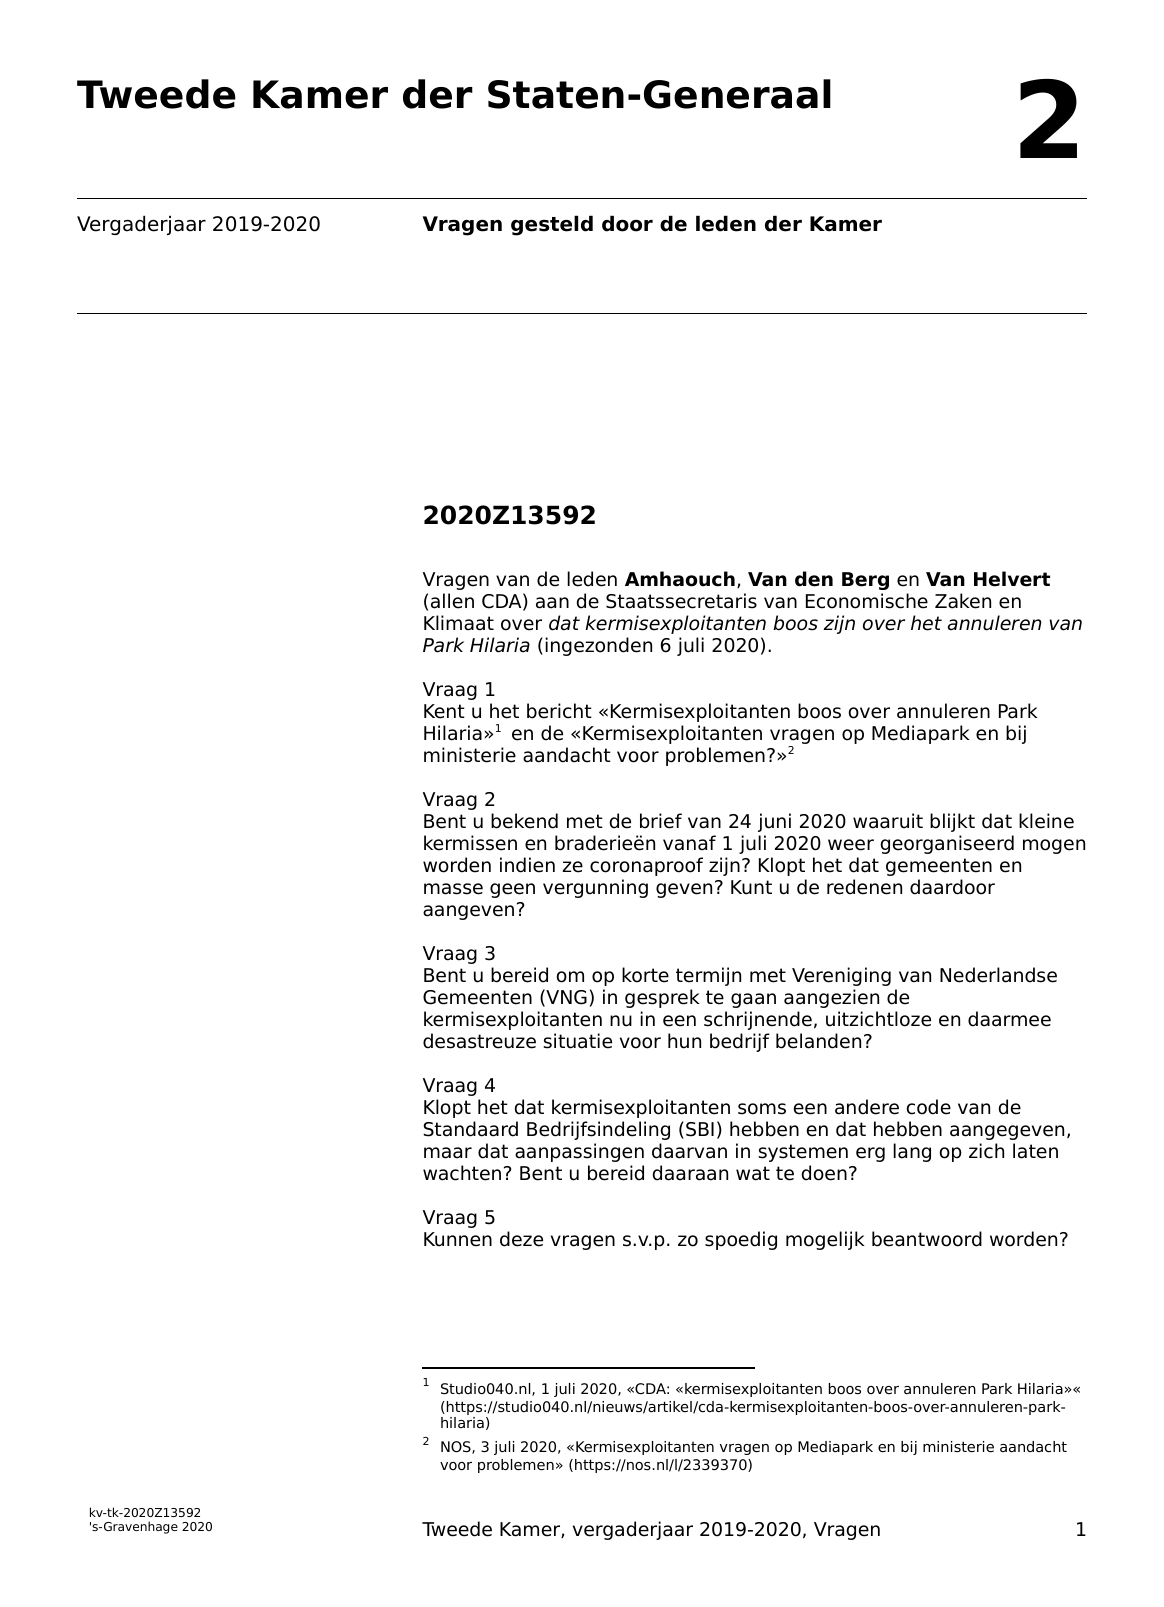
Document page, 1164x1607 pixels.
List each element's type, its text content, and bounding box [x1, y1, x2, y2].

text Bent u bereid om op korte termijn met Vereniging van Nederlandse Gemeenten (VNG) in gesprek te gaan aangezien de kermisexploitanten nu in een schrijnende, uitzichtloze en daarmee desastreuze situatie voor hun bedrijf belanden? [422, 965, 1087, 1053]
text Vraag 5 [422, 1207, 1087, 1229]
table_cell Vergaderjaar 2019-2020 [77, 199, 422, 313]
text Vraag 4 [422, 1075, 1087, 1097]
text Kunnen deze vragen s.v.p. zo spoedig mogelijk beantwoord worden? [422, 1229, 1087, 1251]
table_cell Vragen gesteld door de leden der Kamer [422, 199, 1087, 313]
text 's-Gravenhage 2020 [88, 1520, 323, 1534]
table_header 2 [886, 59, 1087, 198]
table_header Tweede Kamer der Staten-Generaal [77, 59, 886, 198]
text kv-tk-2020Z13592 [88, 1506, 323, 1520]
text Vraag 3 [422, 943, 1087, 965]
text Bent u bekend met de brief van 24 juni 2020 waaruit blijkt dat kleine kermissen en braderieën vanaf 1 juli 2020 weer georganiseerd mogen worden indien ze coronaproof zijn? Klopt het dat gemeenten en masse geen vergunning geven? Kunt u de redenen daardoor aangeven? [422, 811, 1087, 921]
text 2020Z13592 [422, 501, 1087, 531]
text Vraag 1 [422, 679, 1087, 701]
text Vragen van de leden Amhaouch, Van den Berg en Van Helvert (allen CDA) aan de Staatssecretaris van Economische Zaken en Klimaat over dat kermisexploitanten boos zijn over het annuleren van Park Hilaria (ingezonden 6 juli 2020). [422, 569, 1087, 657]
text Kent u het bericht «Kermisexploitanten boos over annuleren Park Hilaria» en de «Kermisexploitanten vragen op Mediapark en bij ministerie aandacht voor problemen?» [422, 701, 1087, 767]
text Studio040.nl, 1 juli 2020, «CDA: «kermisexploitanten boos over annuleren Park Hilaria»« (https://studio040.nl/nieuws/artikel/cda-kermisexploitanten-boos-over-annuleren-park-hilaria) [422, 1377, 1087, 1432]
text Klopt het dat kermisexploitanten soms een andere code van de Standaard Bedrijfsindeling (SBI) hebben en dat hebben aangegeven, maar dat aanpassingen daarvan in systemen erg lang op zich laten wachten? Bent u bereid daaraan wat te doen? [422, 1097, 1087, 1185]
text NOS, 3 juli 2020, «Kermisexploitanten vragen op Mediapark en bij ministerie aandacht voor problemen» (https://nos.nl/l/2339370) [422, 1435, 1087, 1474]
text Vraag 2 [422, 789, 1087, 811]
